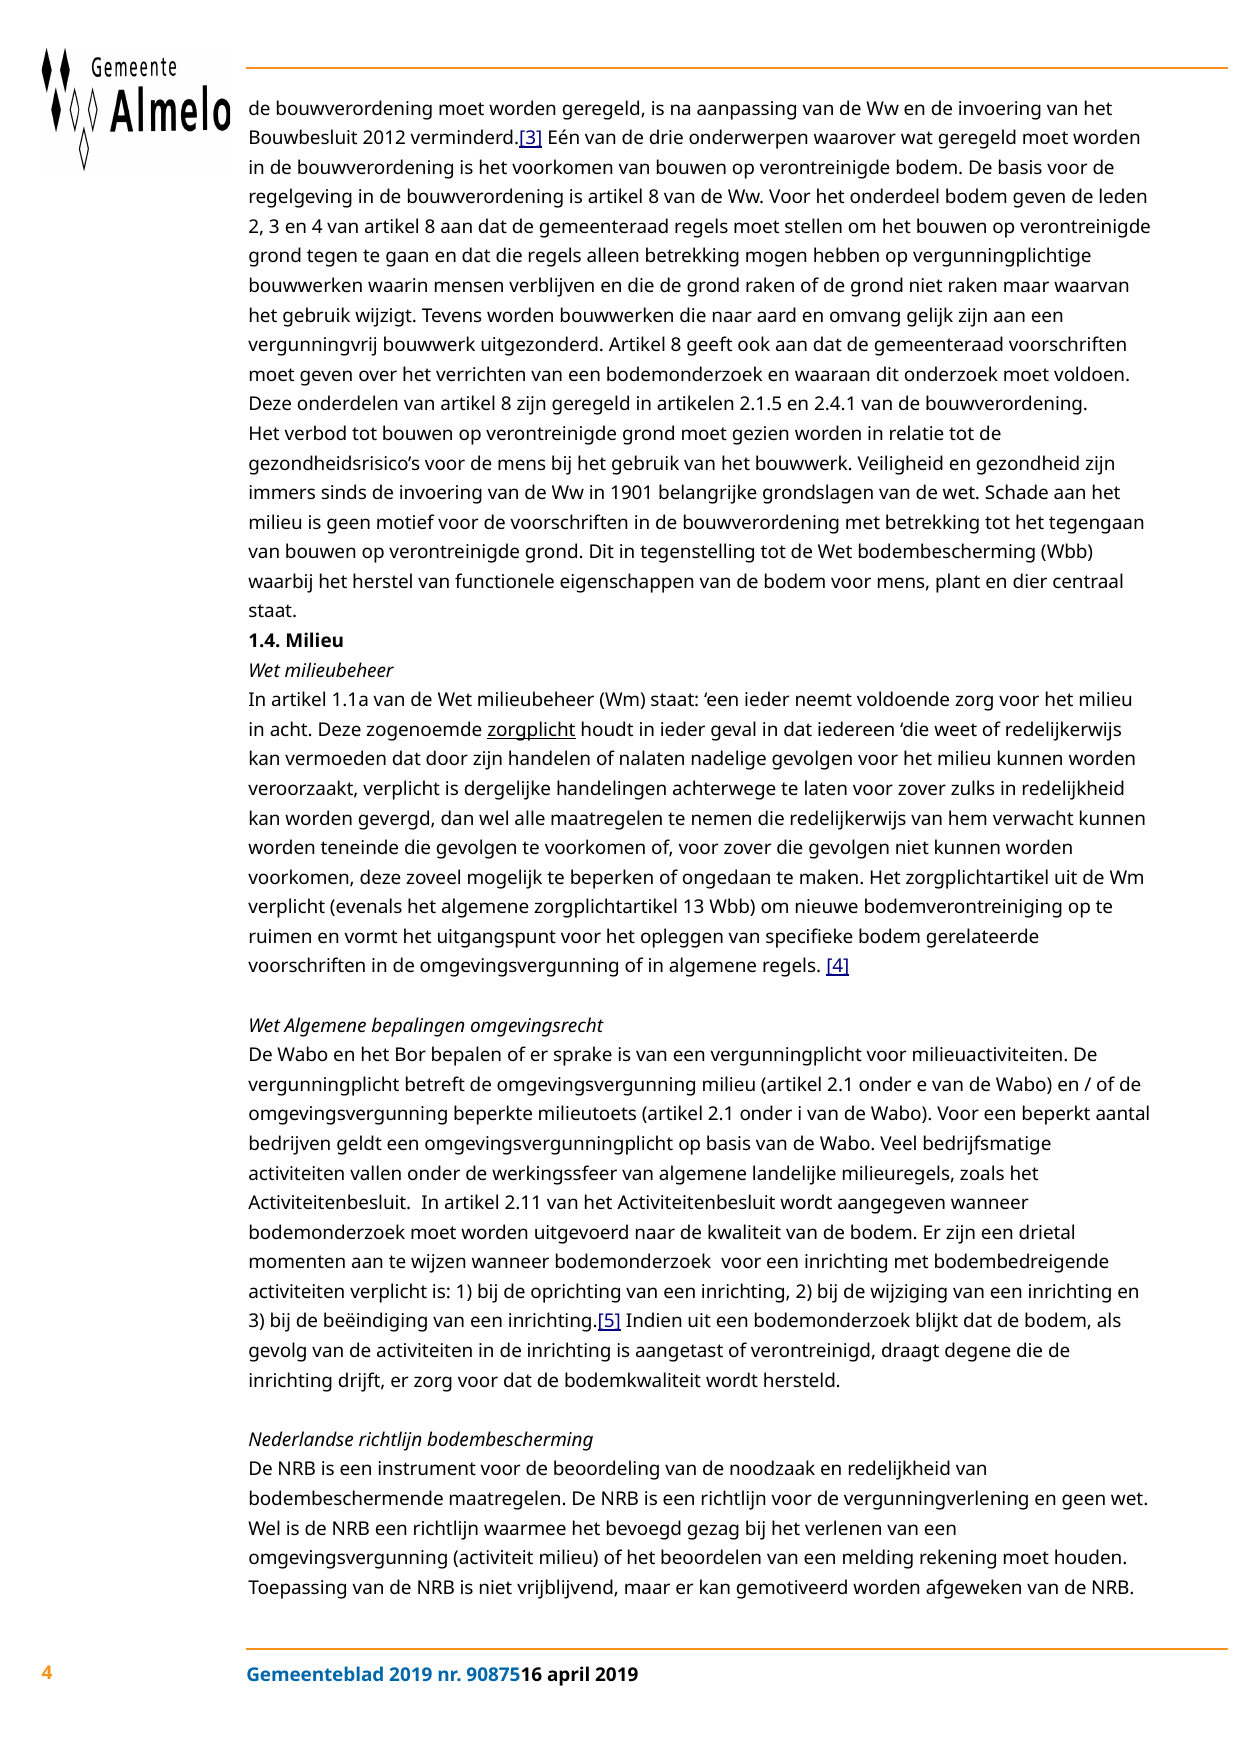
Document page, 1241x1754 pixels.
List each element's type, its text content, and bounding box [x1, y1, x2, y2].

text De NRB is een instrument voor de beoordeling van de noodzaak en redelijkheid van bodembeschermende maatregelen. De NRB is een richtlijn voor de vergunningverlening en geen wet. Wel is de NRB een richtlijn waarmee het bevoegd gezag bij het verlenen van een omgevingsvergunning (activiteit milieu) of het beoordelen van een melding rekening moet houden. Toepassing van de NRB is niet vrijblijvend, maar er kan gemotiveerd worden afgeweken van de NRB. [248, 1456, 1152, 1600]
text Wet milieubeheer [248, 657, 1152, 683]
text In artikel 1.1a van de Wet milieubeheer (Wm) staat: ‘een ieder neemt voldoende zorg voor het milieu in acht. Deze zogenoemde zorgplicht houdt in ieder geval in dat iedereen ‘die weet of redelijkerwijs kan vermoeden dat door zijn handelen of nalaten nadelige gevolgen voor het milieu kunnen worden veroorzaakt, verplicht is dergelijke handelingen achterwege te laten voor zover zulks in redelijkheid kan worden gevergd, dan wel alle maatregelen te nemen die redelijkerwijs van hem verwacht kunnen worden teneinde die gevolgen te voorkomen of, voor zover die gevolgen niet kunnen worden voorkomen, deze zoveel mogelijk te beperken of ongedaan te maken. Het zorgplichtartikel uit de Wm verplicht (evenals het algemene zorgplichtartikel 13 Wbb) om nieuwe bodemverontreiniging op te ruimen en vormt het uitgangspunt voor het opleggen van specifieke bodem gerelateerde voorschriften in de omgevingsvergunning of in algemene regels. [4] [248, 686, 1152, 978]
text de bouwverordening moet worden geregeld, is na aanpassing van de Ww en de invoering van het Bouwbesluit 2012 verminderd.[3] Eén van de drie onderwerpen waarover wat geregeld moet worden in de bouwverordening is het voorkomen van bouwen op verontreinigde bodem. De basis voor de regelgeving in de bouwverordening is artikel 8 van de Ww. Voor het onderdeel bodem geven de leden 2, 3 en 4 van artikel 8 aan dat de gemeenteraad regels moet stellen om het bouwen op verontreinigde grond tegen te gaan en dat die regels alleen betrekking mogen hebben op vergunningplichtige bouwwerken waarin mensen verblijven en die de grond raken of de grond niet raken maar waarvan het gebruik wijzigt. Tevens worden bouwwerken die naar aard en omvang gelijk zijn aan een vergunningvrij bouwwerk uitgezonderd. Artikel 8 geeft ook aan dat de gemeenteraad voorschriften moet geven over het verrichten van een bodemonderzoek en waaraan dit onderzoek moet voldoen. Deze onderdelen van artikel 8 zijn geregeld in artikelen 2.1.5 en 2.4.1 van de bouwverordening. [248, 95, 1152, 416]
text 1.4. Milieu [248, 627, 1152, 653]
picture [41, 47, 231, 172]
text Wet Algemene bepalingen omgevingsrecht [248, 1012, 1152, 1038]
text Nederlandse richtlijn bodembescherming [248, 1426, 1152, 1452]
text Het verbod tot bouwen op verontreinigde grond moet gezien worden in relatie tot de gezondheidsrisico’s voor de mens bij het gebruik van het bouwwerk. Veiligheid en gezondheid zijn immers sinds de invoering van de Ww in 1901 belangrijke grondslagen van de wet. Schade aan het milieu is geen motief voor de voorschriften in de bouwverordening met betrekking tot het tegengaan van bouwen op verontreinigde grond. Dit in tegenstelling tot de Wet bodembescherming (Wbb) waarbij het herstel van functionele eigenschappen van de bodem voor mens, plant en dier centraal staat. [248, 420, 1152, 623]
text De Wabo en het Bor bepalen of er sprake is van een vergunningplicht voor milieuactiviteiten. De vergunningplicht betreft de omgevingsvergunning milieu (artikel 2.1 onder e van de Wabo) en / of de omgevingsvergunning beperkte milieutoets (artikel 2.1 onder i van de Wabo). Voor een beperkt aantal bedrijven geldt een omgevingsvergunningplicht op basis van de Wabo. Veel bedrijfsmatige activiteiten vallen onder de werkingssfeer van algemene landelijke milieuregels, zoals het Activiteitenbesluit. In artikel 2.11 van het Activiteitenbesluit wordt aangegeven wanneer bodemonderzoek moet worden uitgevoerd naar de kwaliteit van de bodem. Er zijn een drietal momenten aan te wijzen wanneer bodemonderzoek voor een inrichting met bodembedreigende activiteiten verplicht is: 1) bij de oprichting van een inrichting, 2) bij de wijziging van een inrichting en 3) bij de beëindiging van een inrichting.[5] Indien uit een bodemonderzoek blijkt dat de bodem, als gevolg van de activiteiten in de inrichting is aangetast of verontreinigd, draagt degene die de inrichting drijft, er zorg voor dat de bodemkwaliteit wordt hersteld. [248, 1041, 1152, 1393]
